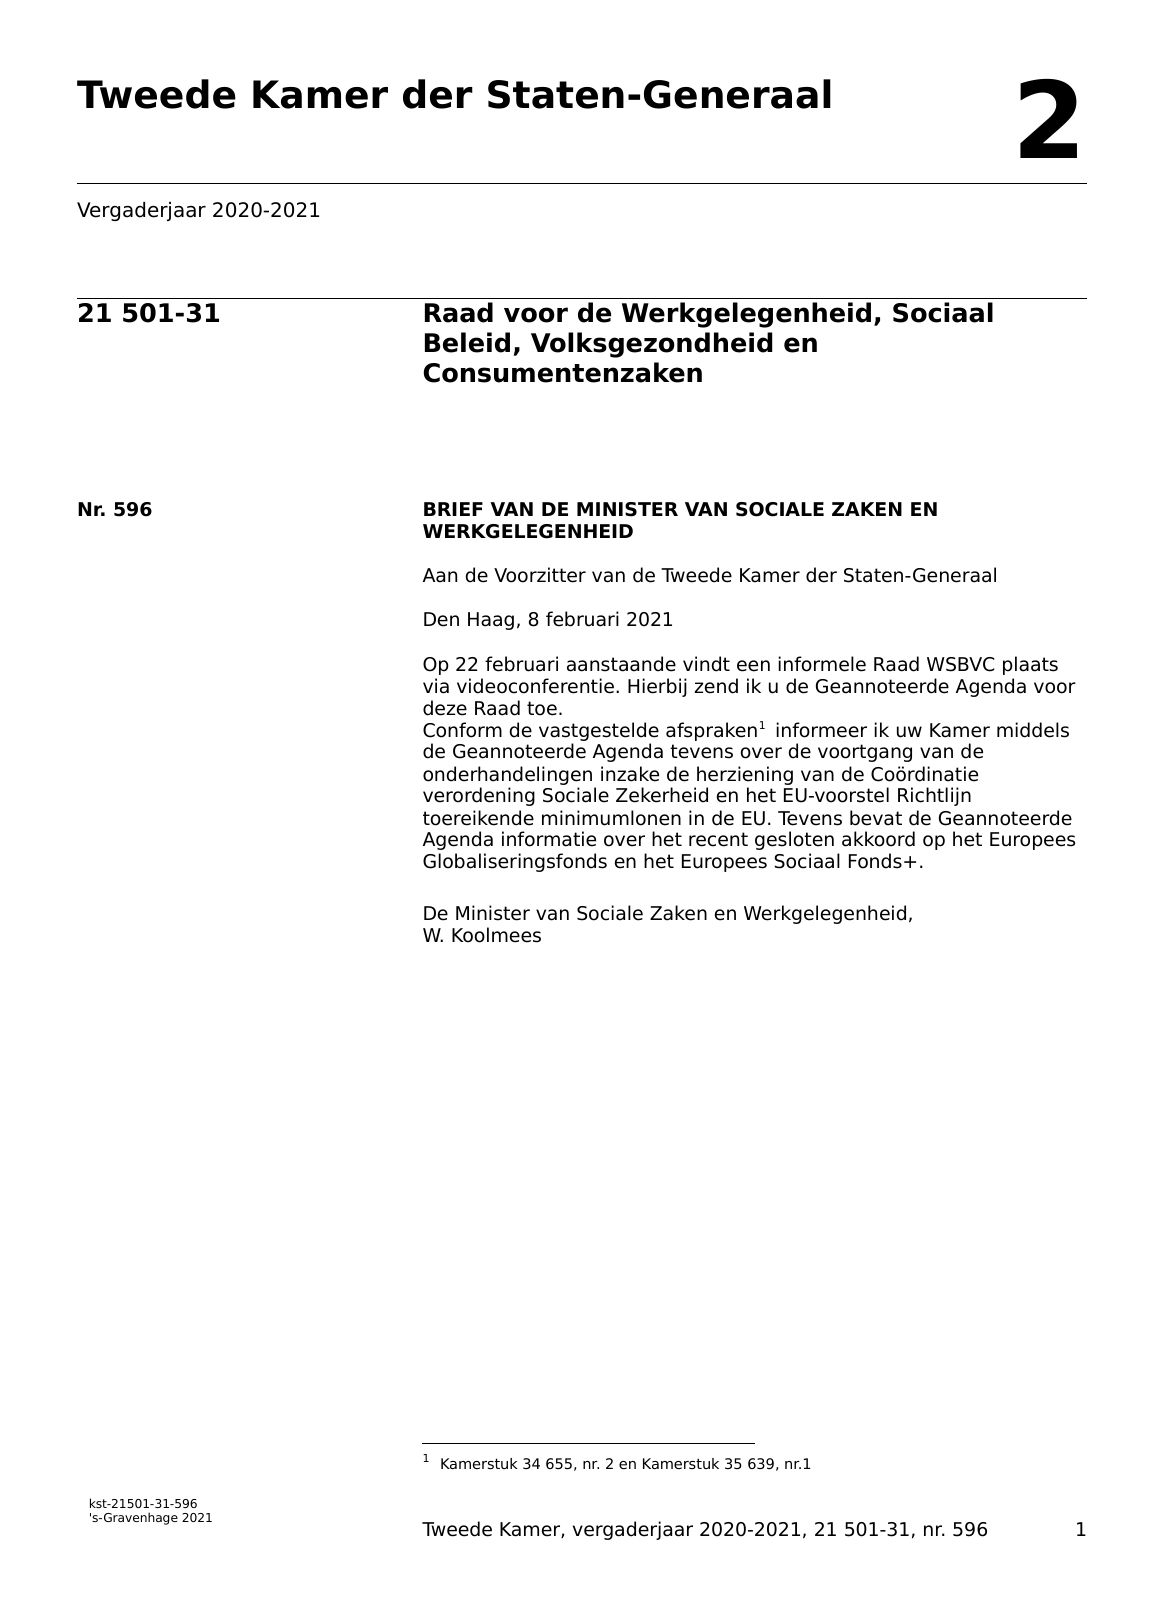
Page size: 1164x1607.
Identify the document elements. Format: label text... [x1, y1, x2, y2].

text 's-Gravenhage 2021 [88, 1511, 323, 1525]
text De Minister van Sociale Zaken en Werkgelegenheid, W. Koolmees [422, 903, 1087, 947]
table_header Tweede Kamer der Staten-Generaal [77, 59, 886, 183]
table_cell Vergaderjaar 2020-2021 [77, 184, 1087, 298]
text kst-21501-31-596 [88, 1497, 323, 1511]
subtitle 21 501-31 Raad voor de Werkgelegenheid, Sociaal Beleid, Volksgezondheid en Consumentenzaken [77, 299, 1087, 388]
text Op 22 februari aanstaande vindt een informele Raad WSBVC plaats via videoconferentie. Hierbij zend ik u de Geannoteerde Agenda voor deze Raad toe. [422, 653, 1087, 719]
text Conform de vastgestelde afspraken informeer ik uw Kamer middels de Geannoteerde Agenda tevens over de voortgang van de onderhandelingen inzake de herziening van de Coördinatie verordening Sociale Zekerheid en het EU-voorstel Richtlijn toereikende minimumlonen in de EU. Tevens bevat de Geannoteerde Agenda informatie over het recent gesloten akkoord op het Europees Globaliseringsfonds en het Europees Sociaal Fonds+. [422, 719, 1087, 873]
text Den Haag, 8 februari 2021 [422, 609, 1087, 631]
text Kamerstuk 34 655, nr. 2 en Kamerstuk 35 639, nr.1 [422, 1452, 1087, 1474]
subtitle Nr. 596 BRIEF VAN DE MINISTER VAN SOCIALE ZAKEN EN WERKGELEGENHEID [77, 499, 1087, 543]
table_header 2 [886, 59, 1087, 183]
text Aan de Voorzitter van de Tweede Kamer der Staten-Generaal [422, 565, 1087, 587]
